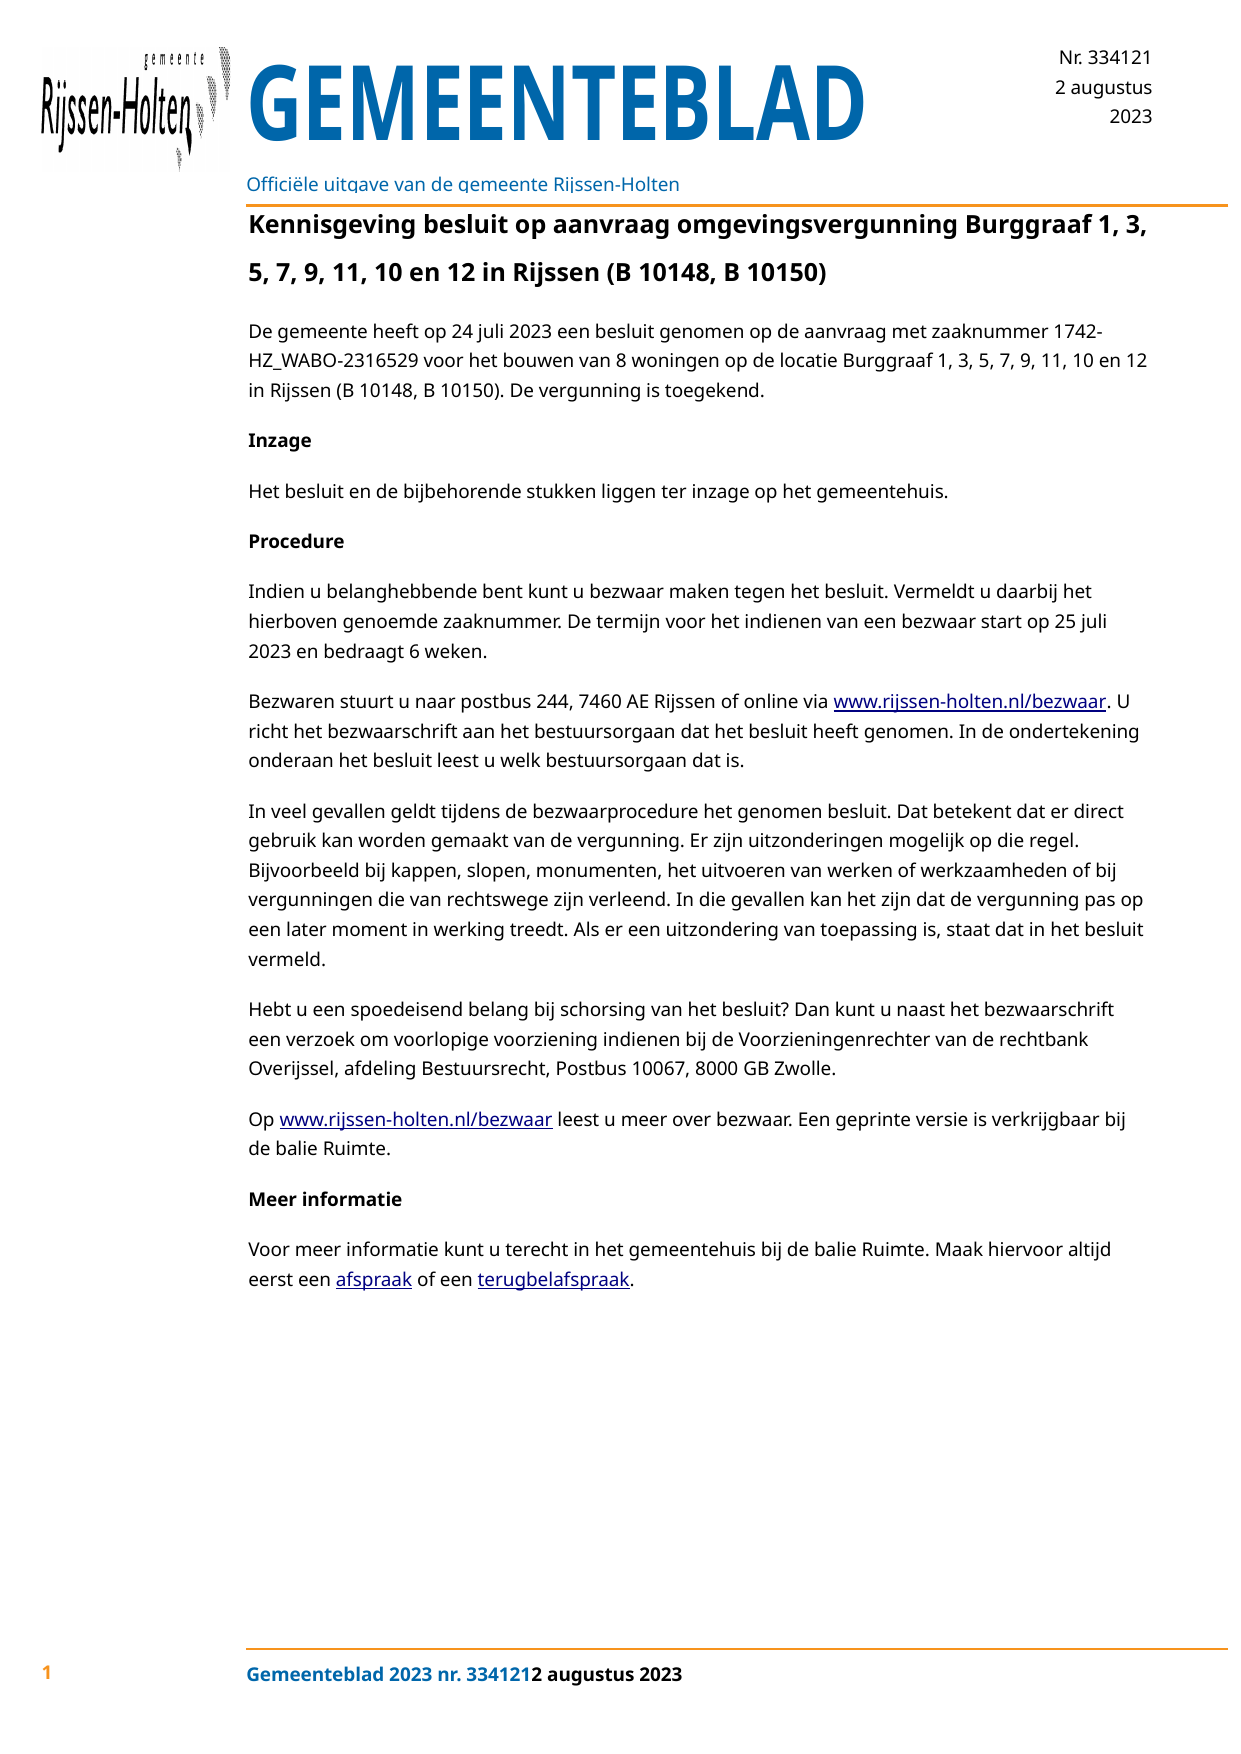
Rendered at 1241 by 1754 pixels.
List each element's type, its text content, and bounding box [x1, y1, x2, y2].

picture [41, 47, 231, 172]
text Inzage [248, 427, 1152, 453]
text De gemeente heeft op 24 juli 2023 een besluit genomen op de aanvraag met zaaknummer 1742-HZ_WABO-2316529 voor het bouwen van 8 woningen op de locatie Burggraaf 1, 3, 5, 7, 9, 11, 10 en 12 in Rijssen (B 10148, B 10150). De vergunning is toegekend. [248, 318, 1152, 403]
text Hebt u een spoedeisend belang bij schorsing van het besluit? Dan kunt u naast het bezwaarschrift een verzoek om voorlopige voorziening indienen bij de Voorzieningenrechter van de rechtbank Overijssel, afdeling Bestuursrecht, Postbus 10067, 8000 GB Zwolle. [248, 996, 1152, 1081]
text Voor meer informatie kunt u terecht in het gemeentehuis bij de balie Ruimte. Maak hiervoor altijd eerst een afspraak of een terugbelafspraak. [248, 1236, 1152, 1292]
text In veel gevallen geldt tijdens de bezwaarprocedure het genomen besluit. Dat betekent dat er direct gebruik kan worden gemaakt van de vergunning. Er zijn uitzonderingen mogelijk op die regel. Bijvoorbeeld bij kappen, slopen, monumenten, het uitvoeren van werken of werkzaamheden of bij vergunningen die van rechtswege zijn verleend. In die gevallen kan het zijn dat de vergunning pas op een later moment in werking treedt. Als er een uitzondering van toepassing is, staat dat in het besluit vermeld. [248, 798, 1152, 972]
text Het besluit en de bijbehorende stukken liggen ter inzage op het gemeentehuis. [248, 478, 1152, 504]
text Meer informatie [248, 1186, 1152, 1212]
text Procedure [248, 528, 1152, 554]
text Indien u belanghebbende bent kunt u bezwaar maken tegen het besluit. Vermeldt u daarbij het hierboven genoemde zaaknummer. De termijn voor het indienen van een bezwaar start op 25 juli 2023 en bedraagt 6 weken. [248, 579, 1152, 664]
text Op www.rijssen-holten.nl/bezwaar leest u meer over bezwaar. Een geprinte versie is verkrijgbaar bij de balie Ruimte. [248, 1106, 1152, 1161]
text Kennisgeving besluit op aanvraag omgevingsvergunning Burggraaf 1, 3, 5, 7, 9, 11, 10 en 12 in Rijssen (B 10148, B 10150) [248, 207, 1152, 288]
text Bezwaren stuurt u naar postbus 244, 7460 AE Rijssen of online via www.rijssen-holten.nl/bezwaar. U richt het bezwaarschrift aan het bestuursorgaan dat het besluit heeft genomen. In de ondertekening onderaan het besluit leest u welk bestuursorgaan dat is. [248, 688, 1152, 773]
